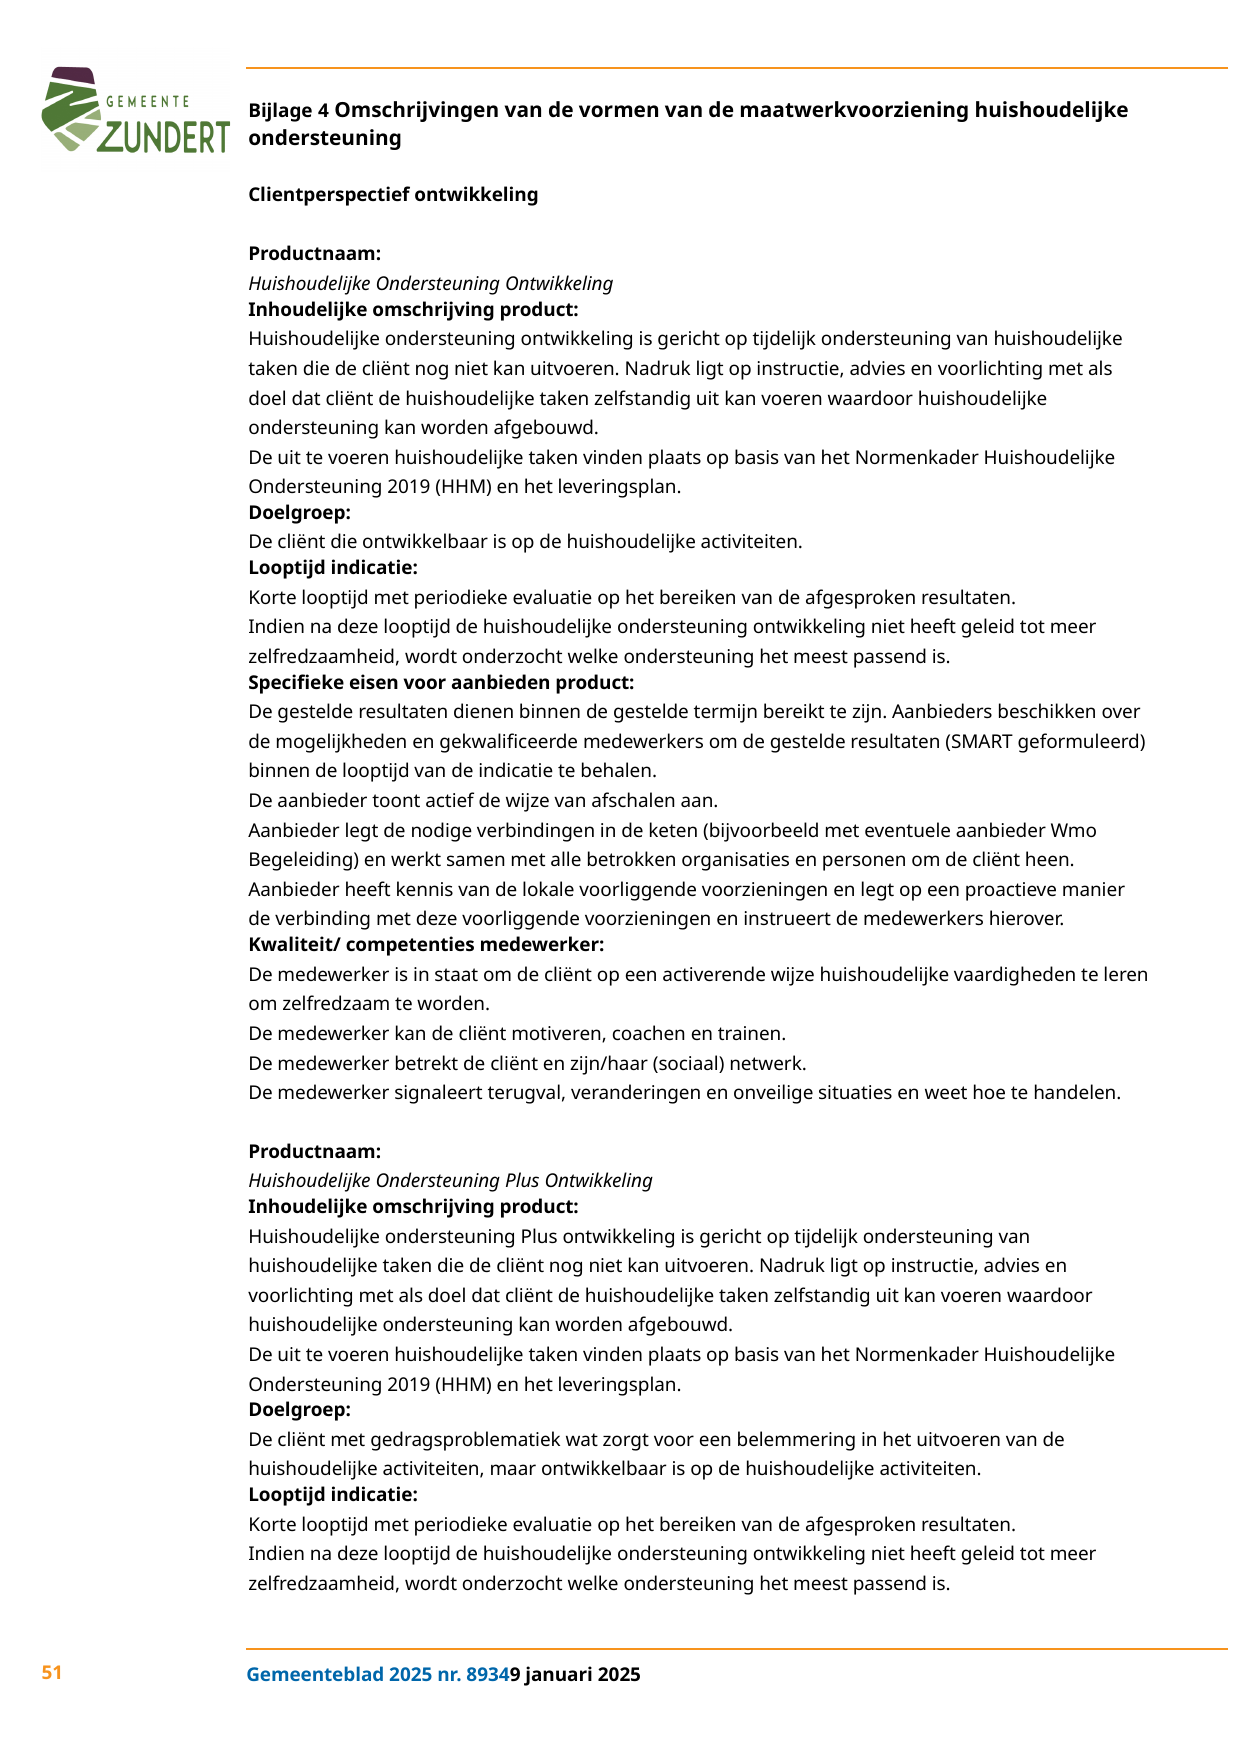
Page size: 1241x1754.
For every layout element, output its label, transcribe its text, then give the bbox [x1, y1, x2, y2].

table_cell Looptijd indicatie: Korte looptijd met periodieke evaluatie op het bereiken van de afgesproken resultaten. Indien na deze looptijd de huishoudelijke ondersteuning ontwikkeling niet heeft geleid tot meer zelfredzaamheid, wordt onderzocht welke ondersteuning het meest passend is. [248, 555, 1152, 669]
table_cell Doelgroep: De cliënt die ontwikkelbaar is op de huishoudelijke activiteiten. [248, 499, 1152, 554]
table_cell Doelgroep: De cliënt met gedragsproblematiek wat zorgt voor een belemmering in het uitvoeren van de huishoudelijke activiteiten, maar ontwikkelbaar is op de huishoudelijke activiteiten. [248, 1396, 1152, 1481]
table_cell Inhoudelijke omschrijving product: Huishoudelijke ondersteuning Plus ontwikkeling is gericht op tijdelijk ondersteuning van huishoudelijke taken die de cliënt nog niet kan uitvoeren. Nadruk ligt op instructie, advies en voorlichting met als doel dat cliënt de huishoudelijke taken zelfstandig uit kan voeren waardoor huishoudelijke ondersteuning kan worden afgebouwd. De uit te voeren huishoudelijke taken vinden plaats op basis van het Normenkader Huishoudelijke Ondersteuning 2019 (HHM) en het leveringsplan. [248, 1193, 1152, 1396]
text Bijlage 4 Omschrijvingen van de vormen van de maatwerkvoorziening huishoudelijke ondersteuning [248, 95, 1152, 152]
table_cell Specifieke eisen voor aanbieden product: De gestelde resultaten dienen binnen de gestelde termijn bereikt te zijn. Aanbieders beschikken over de mogelijkheden en gekwalificeerde medewerkers om de gestelde resultaten (SMART geformuleerd) binnen de looptijd van de indicatie te behalen. De aanbieder toont actief de wijze van afschalen aan. Aanbieder legt de nodige verbindingen in de keten (bijvoorbeeld met eventuele aanbieder Wmo Begeleiding) en werkt samen met alle betrokken organisaties en personen om de cliënt heen. Aanbieder heeft kennis van de lokale voorliggende voorzieningen en legt op een proactieve manier de verbinding met deze voorliggende voorzieningen en instrueert de medewerkers hierover. [248, 669, 1152, 931]
picture [41, 47, 231, 172]
table_cell Looptijd indicatie: Korte looptijd met periodieke evaluatie op het bereiken van de afgesproken resultaten. Indien na deze looptijd de huishoudelijke ondersteuning ontwikkeling niet heeft geleid tot meer zelfredzaamheid, wordt onderzocht welke ondersteuning het meest passend is. [248, 1481, 1152, 1596]
table_cell Kwaliteit/ competenties medewerker: De medewerker is in staat om de cliënt op een activerende wijze huishoudelijke vaardigheden te leren om zelfredzaam te worden. De medewerker kan de cliënt motiveren, coachen en trainen. De medewerker betrekt de cliënt en zijn/haar (sociaal) netwerk. De medewerker signaleert terugval, veranderingen en onveilige situaties en weet hoe te handelen. [248, 931, 1152, 1105]
table_cell Inhoudelijke omschrijving product: Huishoudelijke ondersteuning ontwikkeling is gericht op tijdelijk ondersteuning van huishoudelijke taken die de cliënt nog niet kan uitvoeren. Nadruk ligt op instructie, advies en voorlichting met als doel dat cliënt de huishoudelijke taken zelfstandig uit kan voeren waardoor huishoudelijke ondersteuning kan worden afgebouwd. De uit te voeren huishoudelijke taken vinden plaats op basis van het Normenkader Huishoudelijke Ondersteuning 2019 (HHM) en het leveringsplan. [248, 296, 1152, 499]
table_header Productnaam: Huishoudelijke Ondersteuning Ontwikkeling [248, 241, 1152, 296]
table_header Productnaam: Huishoudelijke Ondersteuning Plus Ontwikkeling [248, 1138, 1152, 1193]
text Clientperspectief ontwikkeling [248, 181, 1152, 207]
